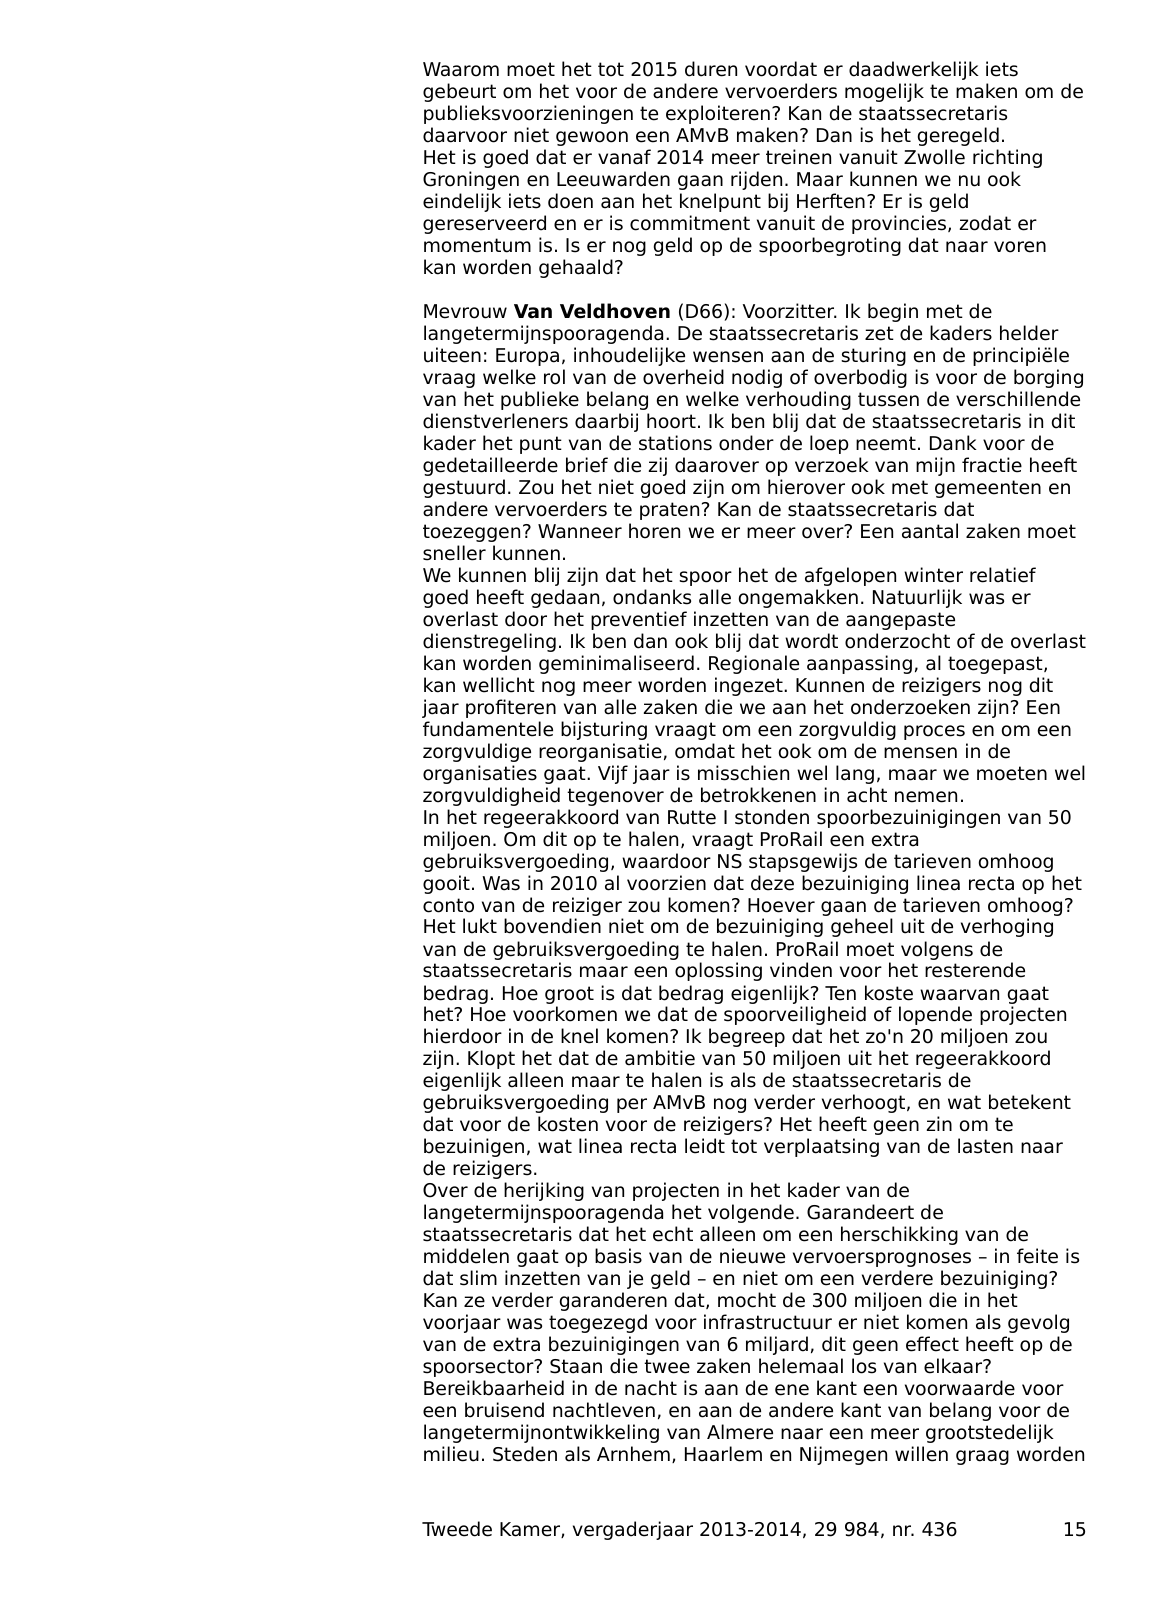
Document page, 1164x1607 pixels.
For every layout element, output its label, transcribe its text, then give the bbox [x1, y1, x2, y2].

text Bereikbaarheid in de nacht is aan de ene kant een voorwaarde voor een bruisend nachtleven, en aan de andere kant van belang voor de langetermijnontwikkeling van Almere naar een meer grootstedelijk milieu. Steden als Arnhem, Haarlem en Nijmegen willen graag worden [422, 1378, 1087, 1466]
text In het regeerakkoord van Rutte I stonden spoorbezuinigingen van 50 miljoen. Om dit op te halen, vraagt ProRail een extra gebruiksvergoeding, waardoor NS stapsgewijs de tarieven omhoog gooit. Was in 2010 al voorzien dat deze bezuiniging linea recta op het conto van de reiziger zou komen? Hoever gaan de tarieven omhoog? Het lukt bovendien niet om de bezuiniging geheel uit de verhoging van de gebruiksvergoeding te halen. ProRail moet volgens de staatssecretaris maar een oplossing vinden voor het resterende bedrag. Hoe groot is dat bedrag eigenlijk? Ten koste waarvan gaat het? Hoe voorkomen we dat de spoorveiligheid of lopende projecten hierdoor in de knel komen? Ik begreep dat het zo'n 20 miljoen zou zijn. Klopt het dat de ambitie van 50 miljoen uit het regeerakkoord eigenlijk alleen maar te halen is als de staatssecretaris de gebruiksvergoeding per AMvB nog verder verhoogt, en wat betekent dat voor de kosten voor de reizigers? Het heeft geen zin om te bezuinigen, wat linea recta leidt tot verplaatsing van de lasten naar de reizigers. [422, 807, 1087, 1180]
text We kunnen blij zijn dat het spoor het de afgelopen winter relatief goed heeft gedaan, ondanks alle ongemakken. Natuurlijk was er overlast door het preventief inzetten van de aangepaste dienstregeling. Ik ben dan ook blij dat wordt onderzocht of de overlast kan worden geminimaliseerd. Regionale aanpassing, al toegepast, kan wellicht nog meer worden ingezet. Kunnen de reizigers nog dit jaar profiteren van alle zaken die we aan het onderzoeken zijn? Een fundamentele bijsturing vraagt om een zorgvuldig proces en om een zorgvuldige reorganisatie, omdat het ook om de mensen in de organisaties gaat. Vijf jaar is misschien wel lang, maar we moeten wel zorgvuldigheid tegenover de betrokkenen in acht nemen. [422, 565, 1087, 807]
text Over de herijking van projecten in het kader van de langetermijnspooragenda het volgende. Garandeert de staatssecretaris dat het echt alleen om een herschikking van de middelen gaat op basis van de nieuwe vervoersprognoses – in feite is dat slim inzetten van je geld – en niet om een verdere bezuiniging? Kan ze verder garanderen dat, mocht de 300 miljoen die in het voorjaar was toegezegd voor infrastructuur er niet komen als gevolg van de extra bezuinigingen van 6 miljard, dit geen effect heeft op de spoorsector? Staan die twee zaken helemaal los van elkaar? [422, 1180, 1087, 1378]
text Waarom moet het tot 2015 duren voordat er daadwerkelijk iets gebeurt om het voor de andere vervoerders mogelijk te maken om de publieksvoorzieningen te exploiteren? Kan de staatssecretaris daarvoor niet gewoon een AMvB maken? Dan is het geregeld. [422, 59, 1087, 147]
text Het is goed dat er vanaf 2014 meer treinen vanuit Zwolle richting Groningen en Leeuwarden gaan rijden. Maar kunnen we nu ook eindelijk iets doen aan het knelpunt bij Herften? Er is geld gereserveerd en er is commitment vanuit de provincies, zodat er momentum is. Is er nog geld op de spoorbegroting dat naar voren kan worden gehaald? [422, 147, 1087, 279]
text Mevrouw Van Veldhoven (D66): Voorzitter. Ik begin met de langetermijnspooragenda. De staatssecretaris zet de kaders helder uiteen: Europa, inhoudelijke wensen aan de sturing en de principiële vraag welke rol van de overheid nodig of overbodig is voor de borging van het publieke belang en welke verhouding tussen de verschillende dienstverleners daarbij hoort. Ik ben blij dat de staatssecretaris in dit kader het punt van de stations onder de loep neemt. Dank voor de gedetailleerde brief die zij daarover op verzoek van mijn fractie heeft gestuurd. Zou het niet goed zijn om hierover ook met gemeenten en andere vervoerders te praten? Kan de staatssecretaris dat toezeggen? Wanneer horen we er meer over? Een aantal zaken moet sneller kunnen. [422, 301, 1087, 565]
